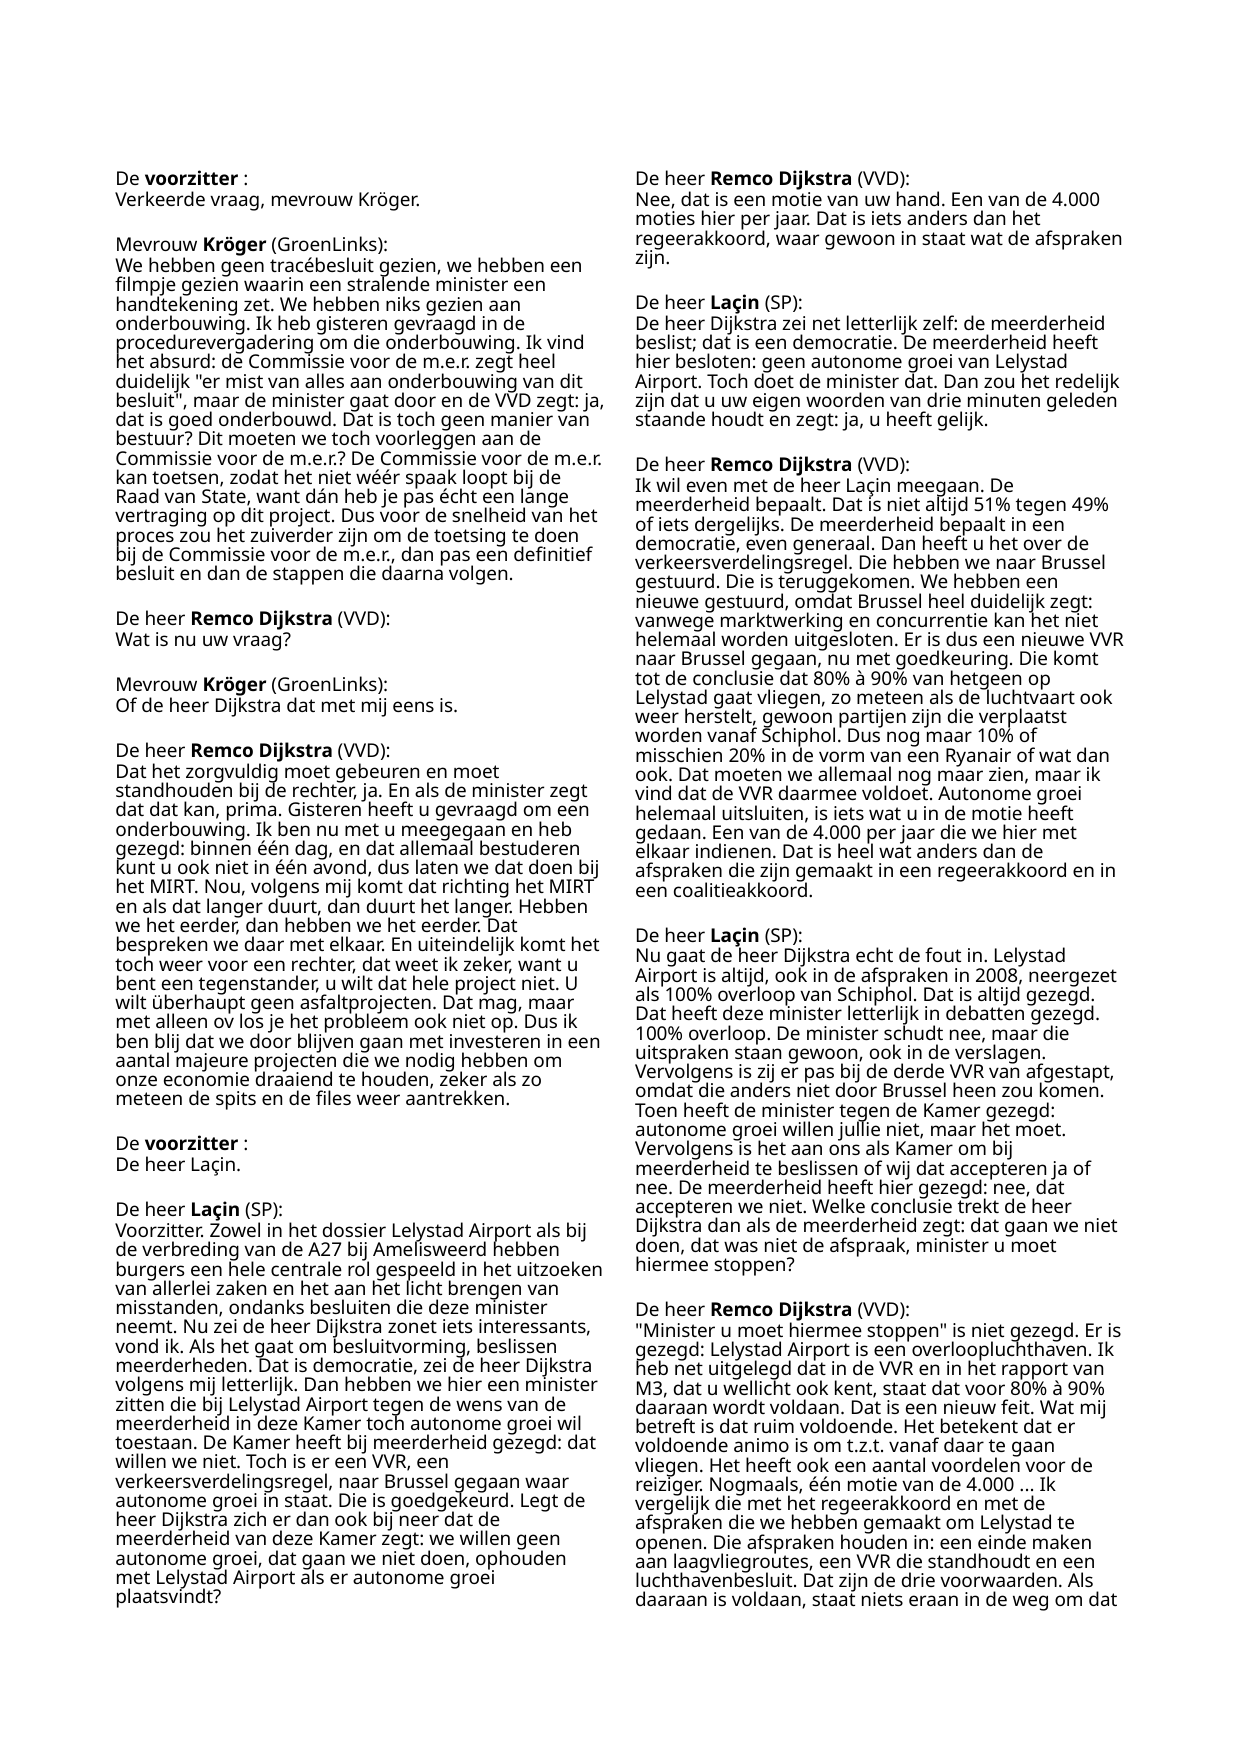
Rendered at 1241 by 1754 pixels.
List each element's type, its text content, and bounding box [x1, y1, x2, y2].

text Mevrouw Kröger (GroenLinks): [115, 671, 605, 697]
text De heer Laçin. [115, 1156, 605, 1176]
text Verkeerde vraag, mevrouw Kröger. [115, 191, 605, 210]
text De heer Laçin (SP): [635, 289, 1125, 315]
text Wat is nu uw vraag? [115, 631, 605, 650]
text We hebben geen tracébesluit gezien, we hebben een filmpje gezien waarin een stralende minister een handtekening zet. We hebben niks gezien aan onderbouwing. Ik heb gisteren gevraagd in de procedurevergadering om die onderbouwing. Ik vind het absurd: de Commissie voor de m.e.r. zegt heel duidelijk "er mist van alles aan onderbouwing van dit besluit", maar de minister gaat door en de VVD zegt: ja, dat is goed onderbouwd. Dat is toch geen manier van bestuur? Dit moeten we toch voorleggen aan de Commissie voor de m.e.r.? De Commissie voor de m.e.r. kan toetsen, zodat het niet wéér spaak loopt bij de Raad van State, want dán heb je pas écht een lange vertraging op dit project. Dus voor de snelheid van het proces zou het zuiverder zijn om de toetsing te doen bij de Commissie voor de m.e.r., dan pas een definitief besluit en dan de stappen die daarna volgen. [115, 257, 605, 584]
text De heer Remco Dijkstra (VVD): [115, 605, 605, 631]
text De voorzitter : [115, 1131, 605, 1156]
text De heer Remco Dijkstra (VVD): [115, 737, 605, 763]
text Ik wil even met de heer Laçin meegaan. De meerderheid bepaalt. Dat is niet altijd 51% tegen 49% of iets dergelijks. De meerderheid bepaalt in een democratie, even generaal. Dan heeft u het over de verkeersverdelingsregel. Die hebben we naar Brussel gestuurd. Die is teruggekomen. We hebben een nieuwe gestuurd, omdat Brussel heel duidelijk zegt: vanwege marktwerking en concurrentie kan het niet helemaal worden uitgesloten. Er is dus een nieuwe VVR naar Brussel gegaan, nu met goedkeuring. Die komt tot de conclusie dat 80% à 90% van hetgeen op Lelystad gaat vliegen, zo meteen als de luchtvaart ook weer herstelt, gewoon partijen zijn die verplaatst worden vanaf Schiphol. Dus nog maar 10% of misschien 20% in de vorm van een Ryanair of wat dan ook. Dat moeten we allemaal nog maar zien, maar ik vind dat de VVR daarmee voldoet. Autonome groei helemaal uitsluiten, is iets wat u in de motie heeft gedaan. Een van de 4.000 per jaar die we hier met elkaar indienen. Dat is heel wat anders dan de afspraken die zijn gemaakt in een regeerakkoord en in een coalitieakkoord. [635, 477, 1125, 901]
text De heer Laçin (SP): [115, 1196, 605, 1222]
text De voorzitter : [115, 165, 605, 191]
text "Minister u moet hiermee stoppen" is niet gezegd. Er is gezegd: Lelystad Airport is een overloopluchthaven. Ik heb net uitgelegd dat in de VVR en in het rapport van M3, dat u wellicht ook kent, staat dat voor 80% à 90% daaraan wordt voldaan. Dat is een nieuw feit. Wat mij betreft is dat ruim voldoende. Het betekent dat er voldoende animo is om t.z.t. vanaf daar te gaan vliegen. Het heeft ook een aantal voordelen voor de reiziger. Nogmaals, één motie van de 4.000 ... Ik vergelijk die met het regeerakkoord en met de afspraken die we hebben gemaakt om Lelystad te openen. Die afspraken houden in: een einde maken aan laagvliegroutes, een VVR die standhoudt en een luchthavenbesluit. Dat zijn de drie voorwaarden. Als daaraan is voldaan, staat niets eraan in de weg om dat [635, 1322, 1125, 1611]
text Voorzitter. Zowel in het dossier Lelystad Airport als bij de verbreding van de A27 bij Amelisweerd hebben burgers een hele centrale rol gespeeld in het uitzoeken van allerlei zaken en het aan het licht brengen van misstanden, ondanks besluiten die deze minister neemt. Nu zei de heer Dijkstra zonet iets interessants, vond ik. Als het gaat om besluitvorming, beslissen meerderheden. Dat is democratie, zei de heer Dijkstra volgens mij letterlijk. Dan hebben we hier een minister zitten die bij Lelystad Airport tegen de wens van de meerderheid in deze Kamer toch autonome groei wil toestaan. De Kamer heeft bij meerderheid gezegd: dat willen we niet. Toch is er een VVR, een verkeersverdelingsregel, naar Brussel gegaan waar autonome groei in staat. Die is goedgekeurd. Legt de heer Dijkstra zich er dan ook bij neer dat de meerderheid van deze Kamer zegt: we willen geen autonome groei, dat gaan we niet doen, ophouden met Lelystad Airport als er autonome groei plaatsvindt? [115, 1222, 605, 1607]
text Nee, dat is een motie van uw hand. Een van de 4.000 moties hier per jaar. Dat is iets anders dan het regeerakkoord, waar gewoon in staat wat de afspraken zijn. [635, 191, 1125, 268]
text De heer Remco Dijkstra (VVD): [635, 165, 1125, 191]
text Of de heer Dijkstra dat met mij eens is. [115, 697, 605, 716]
text Nu gaat de heer Dijkstra echt de fout in. Lelystad Airport is altijd, ook in de afspraken in 2008, neergezet als 100% overloop van Schiphol. Dat is altijd gezegd. Dat heeft deze minister letterlijk in debatten gezegd. 100% overloop. De minister schudt nee, maar die uitspraken staan gewoon, ook in de verslagen. Vervolgens is zij er pas bij de derde VVR van afgestapt, omdat die anders niet door Brussel heen zou komen. Toen heeft de minister tegen de Kamer gezegd: autonome groei willen jullie niet, maar het moet. Vervolgens is het aan ons als Kamer om bij meerderheid te beslissen of wij dat accepteren ja of nee. De meerderheid heeft hier gezegd: nee, dat accepteren we niet. Welke conclusie trekt de heer Dijkstra dan als de meerderheid zegt: dat gaan we niet doen, dat was niet de afspraak, minister u moet hiermee stoppen? [635, 947, 1125, 1275]
text De heer Remco Dijkstra (VVD): [635, 1296, 1125, 1322]
text Mevrouw Kröger (GroenLinks): [115, 231, 605, 257]
text De heer Remco Dijkstra (VVD): [635, 451, 1125, 477]
text De heer Dijkstra zei net letterlijk zelf: de meerderheid beslist; dat is een democratie. De meerderheid heeft hier besloten: geen autonome groei van Lelystad Airport. Toch doet de minister dat. Dan zou het redelijk zijn dat u uw eigen woorden van drie minuten geleden staande houdt en zegt: ja, u heeft gelijk. [635, 315, 1125, 430]
text De heer Laçin (SP): [635, 922, 1125, 947]
text Dat het zorgvuldig moet gebeuren en moet standhouden bij de rechter, ja. En als de minister zegt dat dat kan, prima. Gisteren heeft u gevraagd om een onderbouwing. Ik ben nu met u meegegaan en heb gezegd: binnen één dag, en dat allemaal bestuderen kunt u ook niet in één avond, dus laten we dat doen bij het MIRT. Nou, volgens mij komt dat richting het MIRT en als dat langer duurt, dan duurt het langer. Hebben we het eerder, dan hebben we het eerder. Dat bespreken we daar met elkaar. En uiteindelijk komt het toch weer voor een rechter, dat weet ik zeker, want u bent een tegenstander, u wilt dat hele project niet. U wilt überhaupt geen asfaltprojecten. Dat mag, maar met alleen ov los je het probleem ook niet op. Dus ik ben blij dat we door blijven gaan met investeren in een aantal majeure projecten die we nodig hebben om onze economie draaiend te houden, zeker als zo meteen de spits en de files weer aantrekken. [115, 763, 605, 1110]
